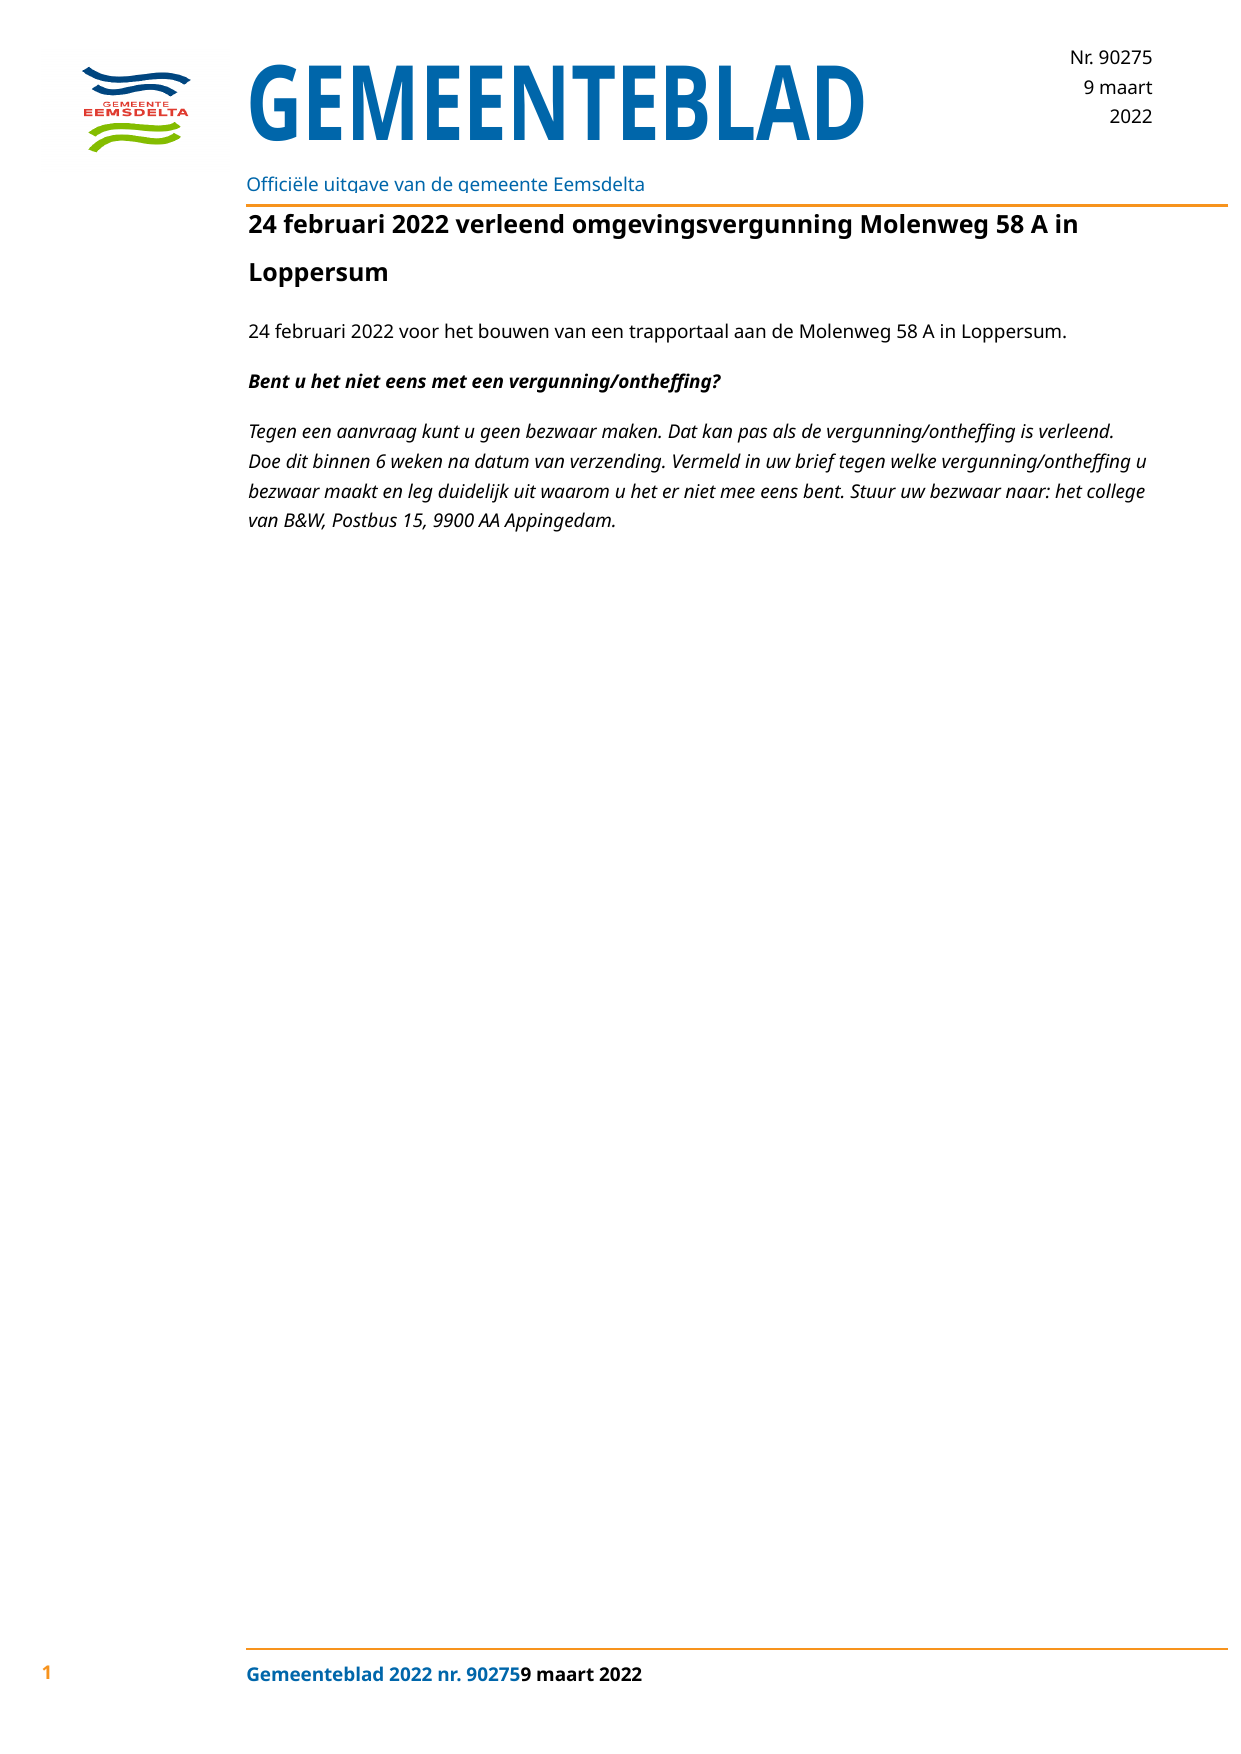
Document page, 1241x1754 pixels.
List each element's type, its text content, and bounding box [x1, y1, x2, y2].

text Tegen een aanvraag kunt u geen bezwaar maken. Dat kan pas als de vergunning/ontheffing is verleend. Doe dit binnen 6 weken na datum van verzending. Vermeld in uw brief tegen welke vergunning/ontheffing u bezwaar maakt en leg duidelijk uit waarom u het er niet mee eens bent. Stuur uw bezwaar naar: het college van B&W, Postbus 15, 9900 AA Appingedam. [248, 419, 1152, 533]
picture [41, 47, 231, 172]
text 24 februari 2022 voor het bouwen van een trapportaal aan de Molenweg 58 A in Loppersum. [248, 318, 1152, 344]
text 24 februari 2022 verleend omgevingsvergunning Molenweg 58 A in Loppersum [248, 207, 1152, 288]
text Bent u het niet eens met een vergunning/ontheffing? [248, 368, 1152, 394]
